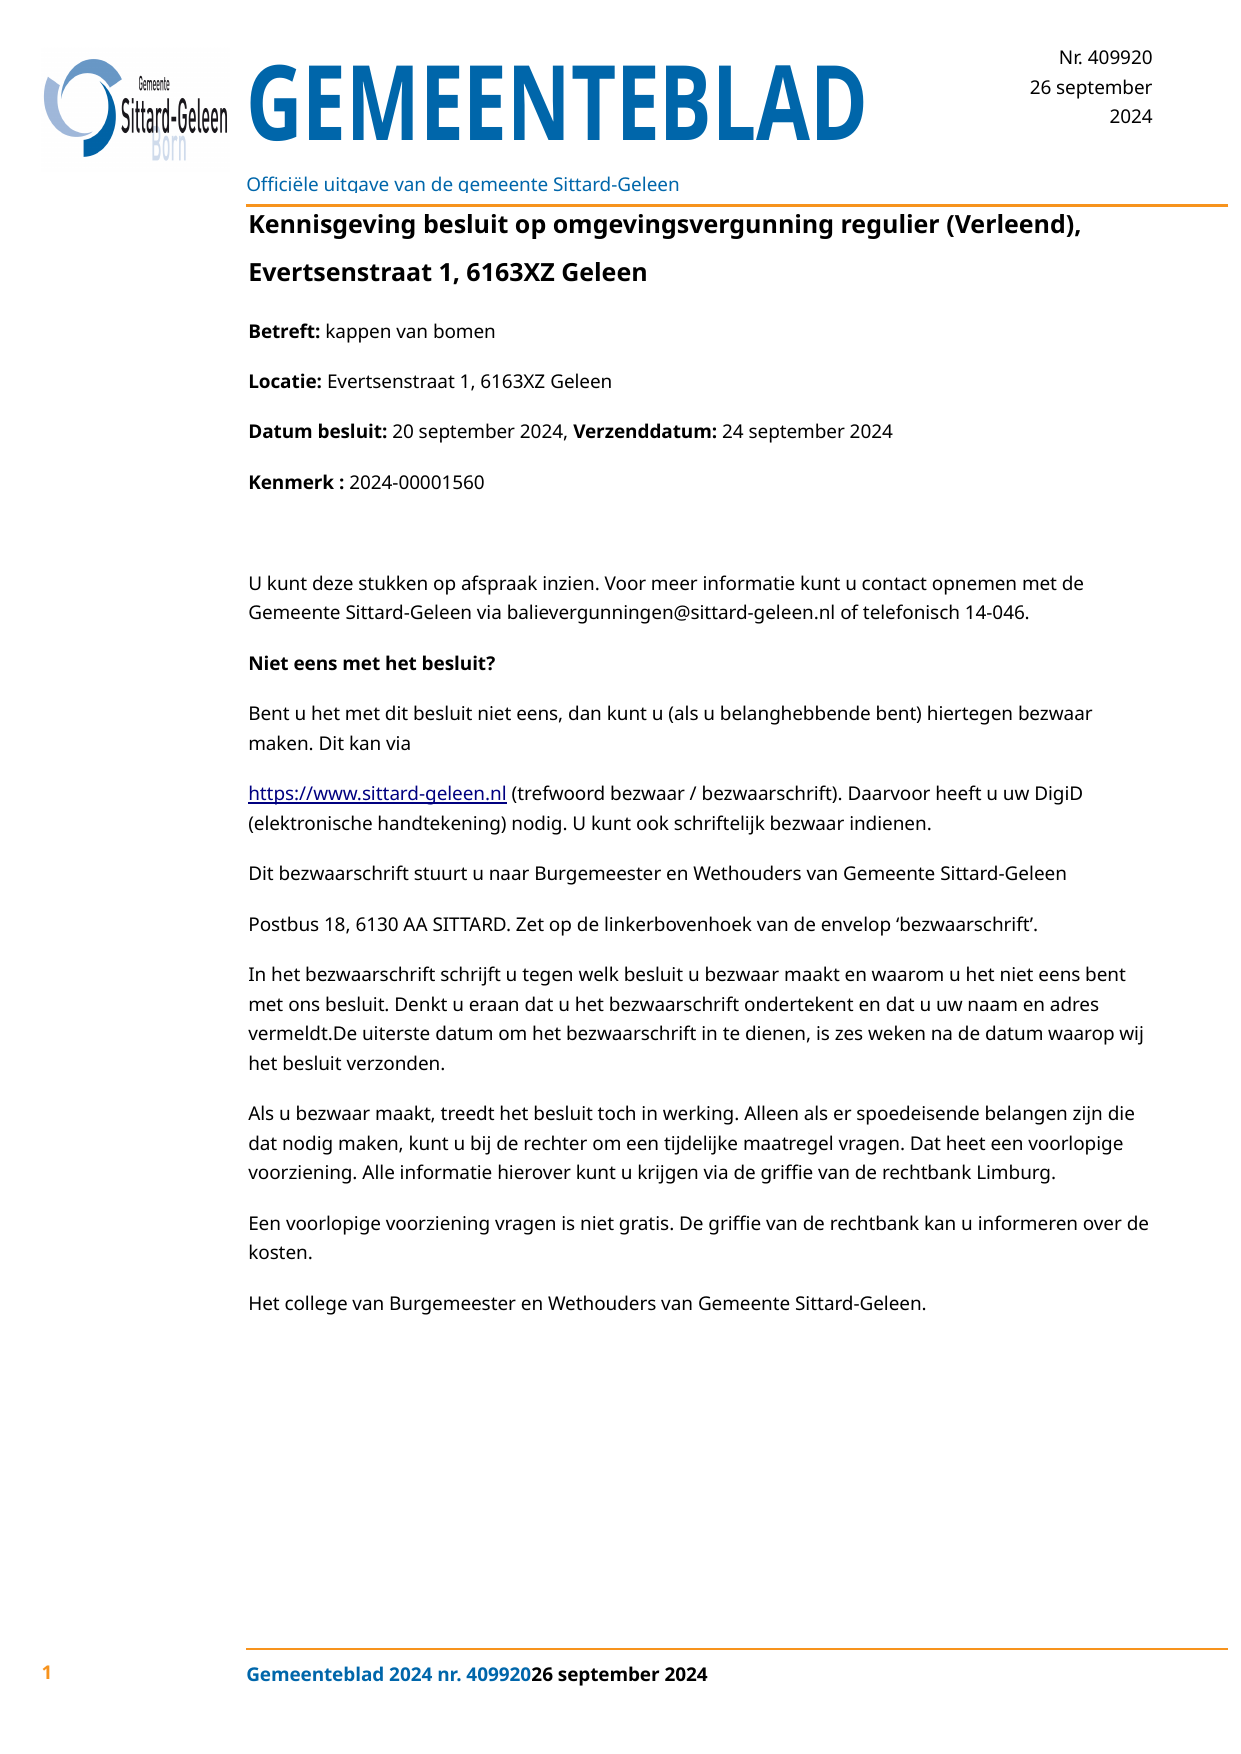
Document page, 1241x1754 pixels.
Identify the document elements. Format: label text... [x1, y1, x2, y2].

text Niet eens met het besluit? [248, 650, 1152, 676]
text In het bezwaarschrift schrijft u tegen welk besluit u bezwaar maakt en waarom u het niet eens bent met ons besluit. Denkt u eraan dat u het bezwaarschrift ondertekent en dat u uw naam en adres vermeldt.De uiterste datum om het bezwaarschrift in te dienen, is zes weken na de datum waarop wij het besluit verzonden. [248, 961, 1152, 1076]
text Een voorlopige voorziening vragen is niet gratis. De griffie van de rechtbank kan u informeren over de kosten. [248, 1210, 1152, 1265]
text Kenmerk : 2024-00001560 [248, 469, 1152, 495]
text https://www.sittard-geleen.nl (trefwoord bezwaar / bezwaarschrift). Daarvoor heeft u uw DigiD (elektronische handtekening) nodig. U kunt ook schriftelijk bezwaar indienen. [248, 780, 1152, 836]
text Het college van Burgemeester en Wethouders van Gemeente Sittard-Geleen. [248, 1290, 1152, 1316]
text Locatie: Evertsenstraat 1, 6163XZ Geleen [248, 368, 1152, 394]
text Bent u het met dit besluit niet eens, dan kunt u (als u belanghebbende bent) hiertegen bezwaar maken. Dit kan via [248, 700, 1152, 756]
text Dit bezwaarschrift stuurt u naar Burgemeester en Wethouders van Gemeente Sittard-Geleen [248, 860, 1152, 886]
text Postbus 18, 6130 AA SITTARD. Zet op de linkerbovenhoek van de envelop ‘bezwaarschrift’. [248, 911, 1152, 937]
picture [41, 47, 231, 172]
text Datum besluit: 20 september 2024, Verzenddatum: 24 september 2024 [248, 419, 1152, 444]
text Betreft: kappen van bomen [248, 318, 1152, 344]
text Kennisgeving besluit op omgevingsvergunning regulier (Verleend), Evertsenstraat 1, 6163XZ Geleen [248, 207, 1152, 288]
text Als u bezwaar maakt, treedt het besluit toch in werking. Alleen als er spoedeisende belangen zijn die dat nodig maken, kunt u bij de rechter om een tijdelijke maatregel vragen. Dat heet een voorlopige voorziening. Alle informatie hierover kunt u krijgen via de griffie van de rechtbank Limburg. [248, 1100, 1152, 1185]
text U kunt deze stukken op afspraak inzien. Voor meer informatie kunt u contact opnemen met de Gemeente Sittard-Geleen via balievergunningen@sittard-geleen.nl of telefonisch 14-046. [248, 570, 1152, 625]
